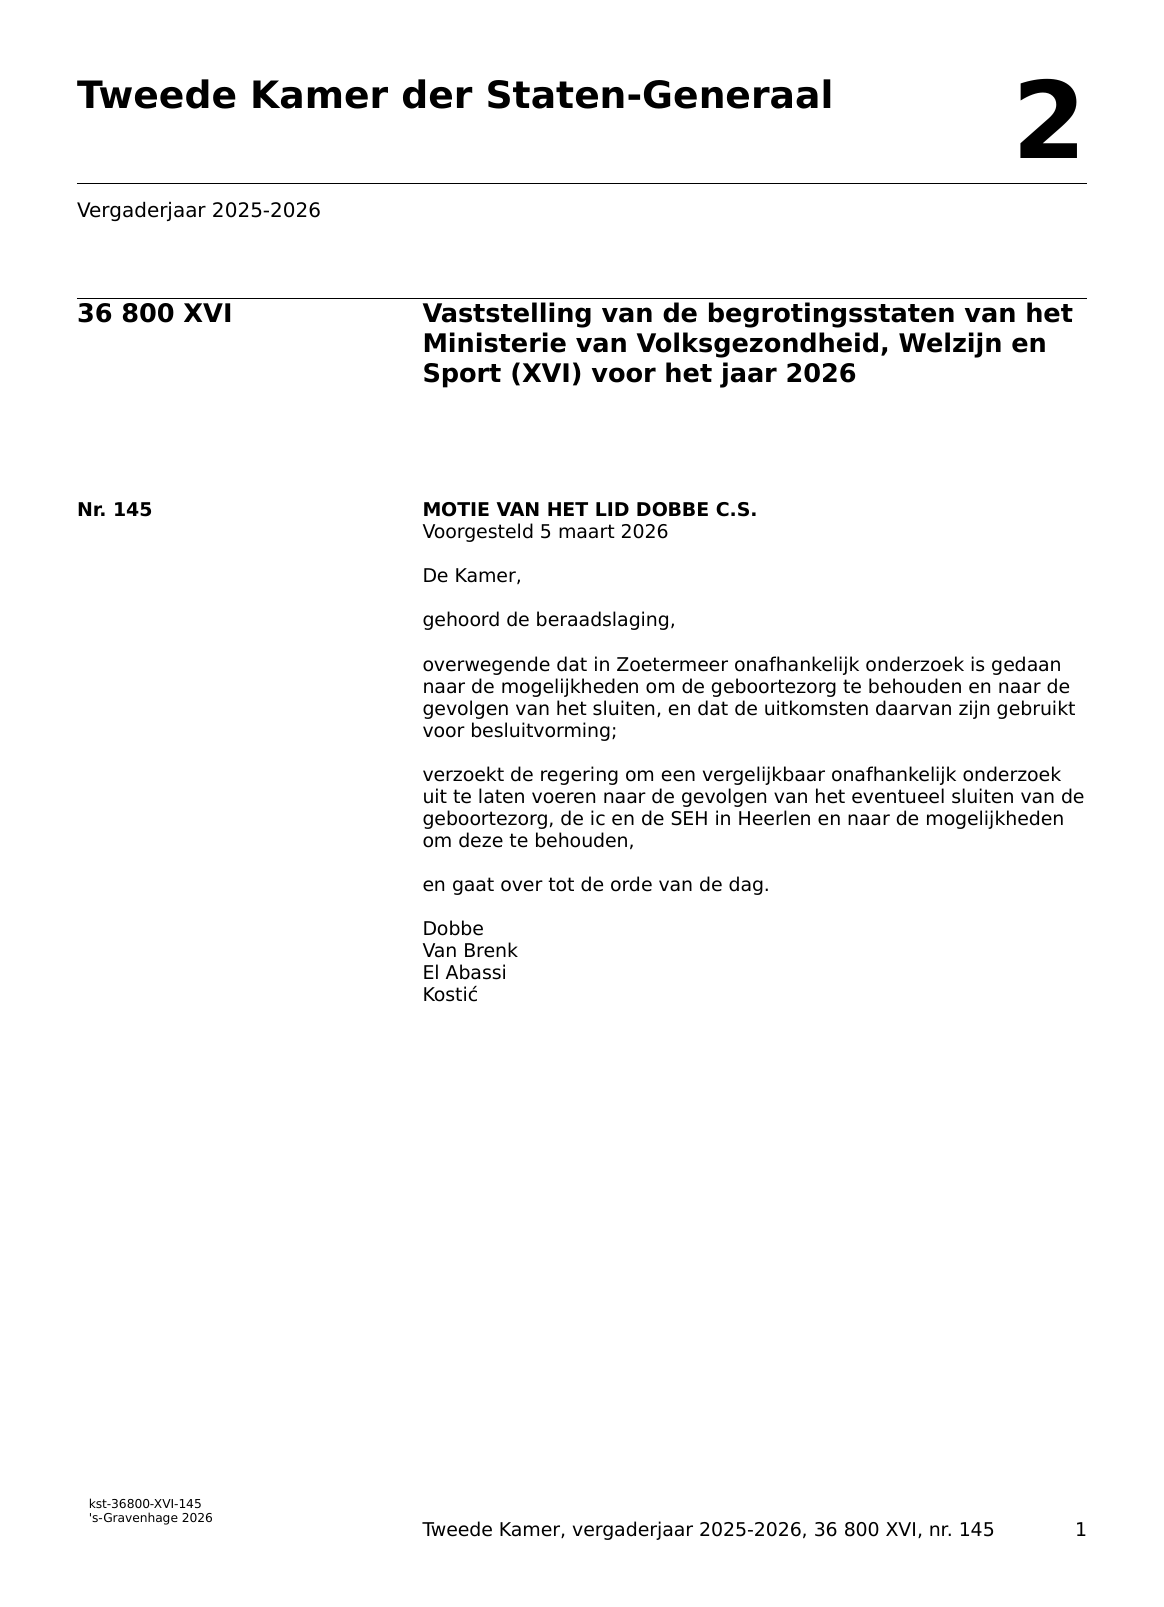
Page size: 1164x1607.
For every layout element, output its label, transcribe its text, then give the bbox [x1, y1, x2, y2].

subtitle 36 800 XVI Vaststelling van de begrotingsstaten van het Ministerie van Volksgezondheid, Welzijn en Sport (XVI) voor het jaar 2026 [77, 299, 1087, 388]
text Voorgesteld 5 maart 2026 [422, 521, 1087, 543]
table_header Tweede Kamer der Staten-Generaal [77, 59, 886, 183]
text overwegende dat in Zoetermeer onafhankelijk onderzoek is gedaan naar de mogelijkheden om de geboortezorg te behouden en naar de gevolgen van het sluiten, en dat de uitkomsten daarvan zijn gebruikt voor besluitvorming; [422, 653, 1087, 741]
text kst-36800-XVI-145 [88, 1497, 323, 1511]
text El Abassi [422, 962, 1087, 984]
text gehoord de beraadslaging, [422, 609, 1087, 631]
text Van Brenk [422, 940, 1087, 962]
table_header 2 [886, 59, 1087, 183]
table_cell Vergaderjaar 2025-2026 [77, 184, 1087, 298]
text De Kamer, [422, 565, 1087, 587]
text en gaat over tot de orde van de dag. [422, 874, 1087, 896]
subtitle Nr. 145 MOTIE VAN HET LID DOBBE C.S. [77, 499, 1087, 521]
text Kostić [422, 984, 1087, 1006]
text 's-Gravenhage 2026 [88, 1511, 323, 1525]
text verzoekt de regering om een vergelijkbaar onafhankelijk onderzoek uit te laten voeren naar de gevolgen van het eventueel sluiten van de geboortezorg, de ic en de SEH in Heerlen en naar de mogelijkheden om deze te behouden, [422, 764, 1087, 852]
text Dobbe [422, 918, 1087, 940]
